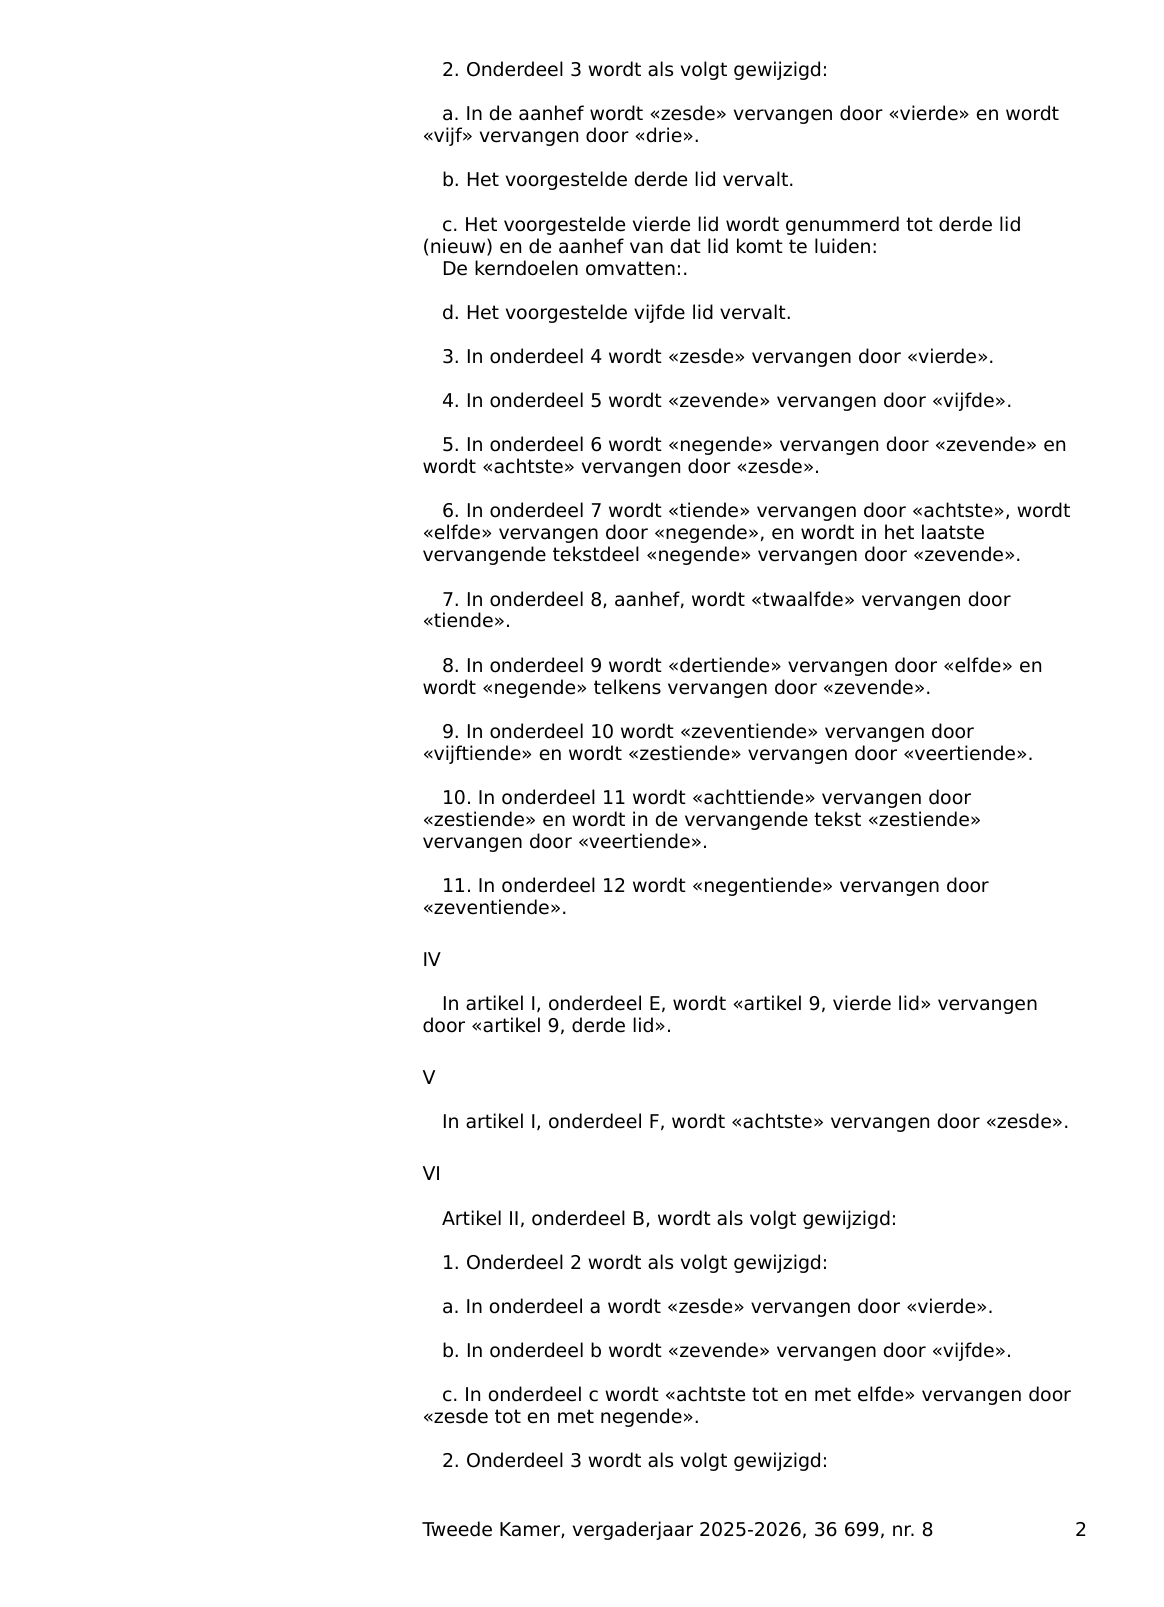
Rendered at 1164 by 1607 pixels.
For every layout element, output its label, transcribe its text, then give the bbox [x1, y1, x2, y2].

text 5. In onderdeel 6 wordt «negende» vervangen door «zevende» en wordt «achtste» vervangen door «zesde». [422, 434, 1087, 478]
text a. In onderdeel a wordt «zesde» vervangen door «vierde». [422, 1296, 1087, 1318]
text 2. Onderdeel 3 wordt als volgt gewijzigd: [422, 1450, 1087, 1472]
text 1. Onderdeel 2 wordt als volgt gewijzigd: [422, 1252, 1087, 1273]
text a. In de aanhef wordt «zesde» vervangen door «vierde» en wordt «vijf» vervangen door «drie». [422, 103, 1087, 147]
text c. In onderdeel c wordt «achtste tot en met elfde» vervangen door «zesde tot en met negende». [422, 1384, 1087, 1428]
text 2. Onderdeel 3 wordt als volgt gewijzigd: [422, 59, 1087, 81]
subtitle IV [422, 949, 1087, 971]
text 7. In onderdeel 8, aanhef, wordt «twaalfde» vervangen door «tiende». [422, 588, 1087, 632]
subtitle VI [422, 1163, 1087, 1185]
text b. In onderdeel b wordt «zevende» vervangen door «vijfde». [422, 1340, 1087, 1362]
text c. Het voorgestelde vierde lid wordt genummerd tot derde lid (nieuw) en de aanhef van dat lid komt te luiden: [422, 213, 1087, 257]
text De kerndoelen omvatten:. [422, 257, 1087, 279]
subtitle V [422, 1067, 1087, 1089]
text 10. In onderdeel 11 wordt «achttiende» vervangen door «zestiende» en wordt in de vervangende tekst «zestiende» vervangen door «veertiende». [422, 787, 1087, 853]
text d. Het voorgestelde vijfde lid vervalt. [422, 302, 1087, 324]
text 8. In onderdeel 9 wordt «dertiende» vervangen door «elfde» en wordt «negende» telkens vervangen door «zevende». [422, 654, 1087, 698]
text 6. In onderdeel 7 wordt «tiende» vervangen door «achtste», wordt «elfde» vervangen door «negende», en wordt in het laatste vervangende tekstdeel «negende» vervangen door «zevende». [422, 500, 1087, 566]
text 4. In onderdeel 5 wordt «zevende» vervangen door «vijfde». [422, 390, 1087, 412]
text In artikel I, onderdeel E, wordt «artikel 9, vierde lid» vervangen door «artikel 9, derde lid». [422, 993, 1087, 1037]
text Artikel II, onderdeel B, wordt als volgt gewijzigd: [422, 1207, 1087, 1229]
text 11. In onderdeel 12 wordt «negentiende» vervangen door «zeventiende». [422, 875, 1087, 919]
text 3. In onderdeel 4 wordt «zesde» vervangen door «vierde». [422, 346, 1087, 368]
text In artikel I, onderdeel F, wordt «achtste» vervangen door «zesde». [422, 1111, 1087, 1133]
text 9. In onderdeel 10 wordt «zeventiende» vervangen door «vijftiende» en wordt «zestiende» vervangen door «veertiende». [422, 721, 1087, 765]
text b. Het voorgestelde derde lid vervalt. [422, 169, 1087, 191]
